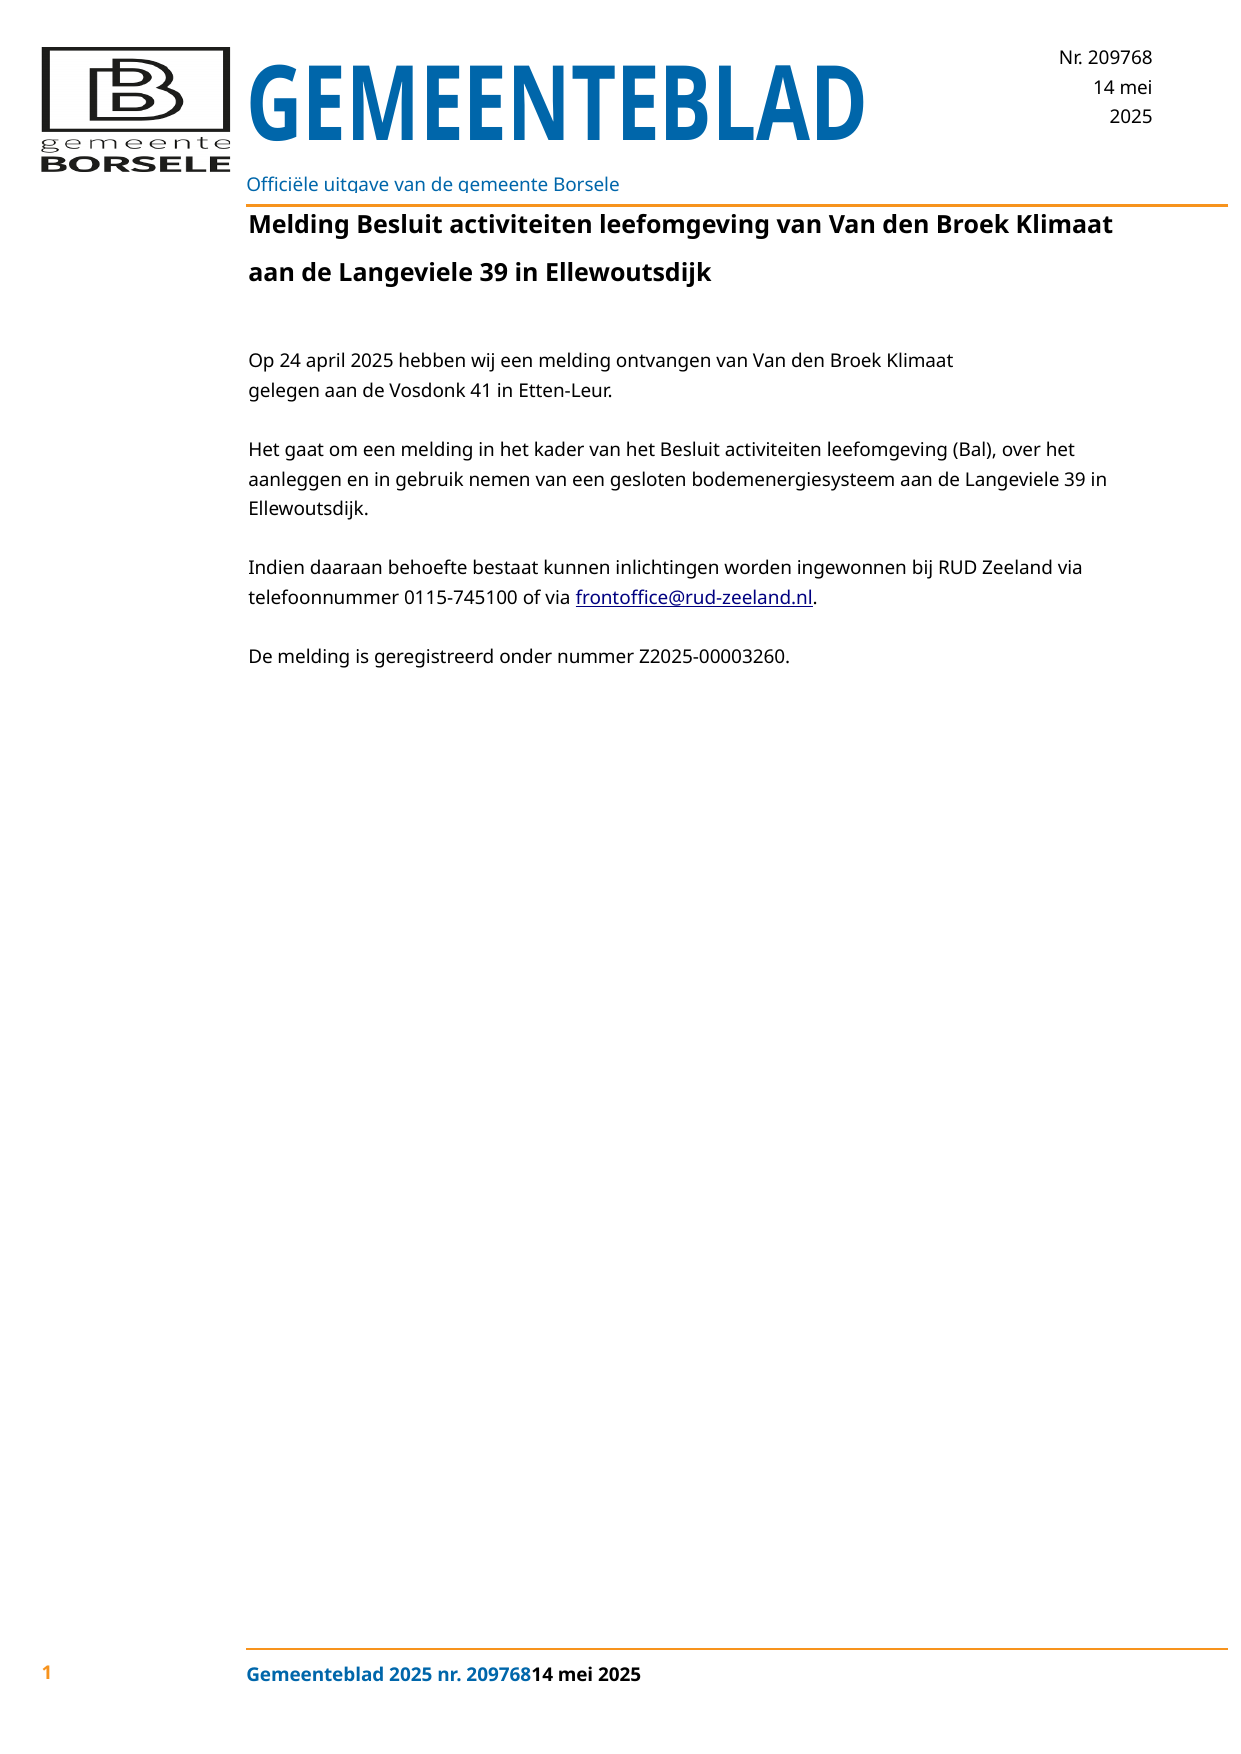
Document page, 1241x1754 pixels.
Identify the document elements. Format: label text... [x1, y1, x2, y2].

text Het gaat om een melding in het kader van het Besluit activiteiten leefomgeving (Bal), over het aanleggen en in gebruik nemen van een gesloten bodemenergiesysteem aan de Langeviele 39 in Ellewoutsdijk. [248, 436, 1152, 521]
text Melding Besluit activiteiten leefomgeving van Van den Broek Klimaat aan de Langeviele 39 in Ellewoutsdijk [248, 207, 1152, 288]
text gelegen aan de Vosdonk 41 in Etten-Leur. [248, 377, 1152, 403]
picture [41, 47, 231, 172]
text Indien daaraan behoefte bestaat kunnen inlichtingen worden ingewonnen bij RUD Zeeland via telefoonnummer 0115-745100 of via frontoffice@rud-zeeland.nl. [248, 554, 1152, 610]
text De melding is geregistreerd onder nummer Z2025-00003260. [248, 643, 1152, 669]
text Op 24 april 2025 hebben wij een melding ontvangen van Van den Broek Klimaat [248, 347, 1152, 373]
